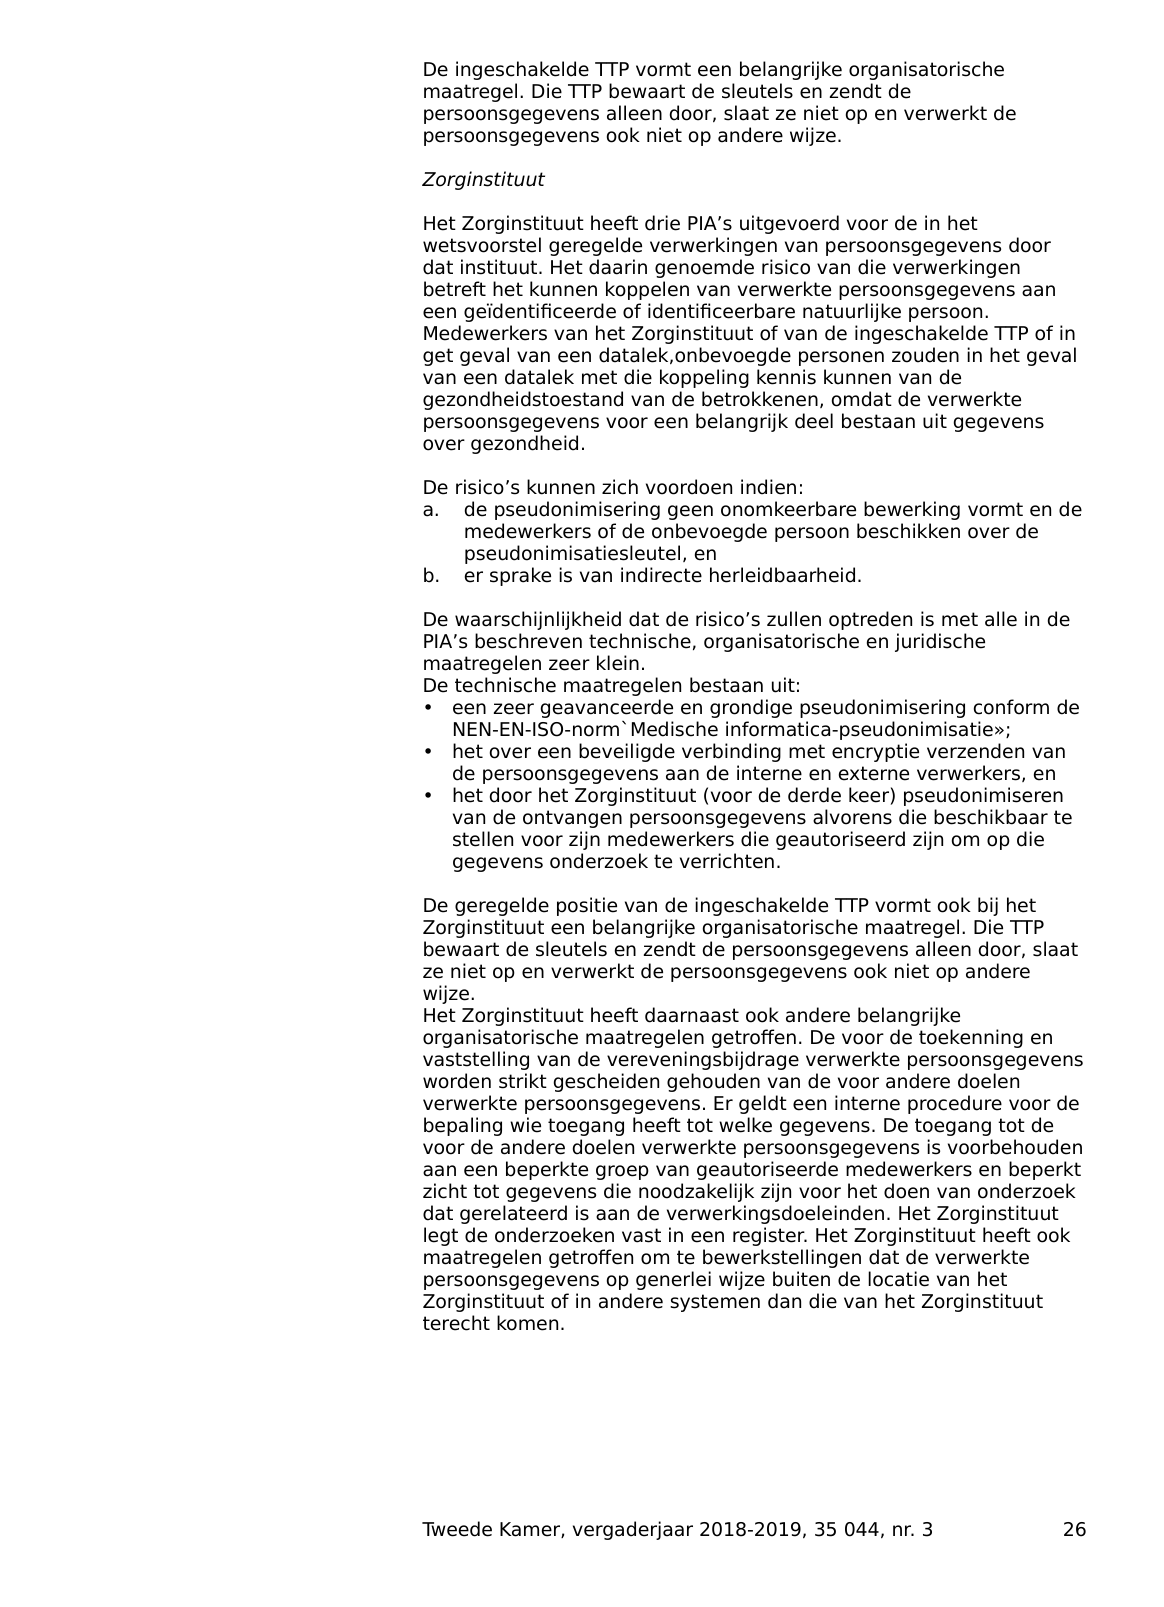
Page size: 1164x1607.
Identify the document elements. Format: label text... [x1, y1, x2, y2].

text • het door het Zorginstituut (voor de derde keer) pseudonimiseren van de ontvangen persoonsgegevens alvorens die beschikbaar te stellen voor zijn medewerkers die geautoriseerd zijn om op die gegevens onderzoek te verrichten. [422, 785, 1087, 873]
text De risico’s kunnen zich voordoen indien: [422, 477, 1087, 499]
text De waarschijnlijkheid dat de risico’s zullen optreden is met alle in de PIA’s beschreven technische, organisatorische en juridische maatregelen zeer klein. [422, 609, 1087, 675]
text Het Zorginstituut heeft drie PIA’s uitgevoerd voor de in het wetsvoorstel geregelde verwerkingen van persoonsgegevens door dat instituut. Het daarin genoemde risico van die verwerkingen betreft het kunnen koppelen van verwerkte persoonsgegevens aan een geïdentificeerde of identificeerbare natuurlijke persoon. Medewerkers van het Zorginstituut of van de ingeschakelde TTP of in get geval van een datalek,onbevoegde personen zouden in het geval van een datalek met die koppeling kennis kunnen van de gezondheidstoestand van de betrokkenen, omdat de verwerkte persoonsgegevens voor een belangrijk deel bestaan uit gegevens over gezondheid. [422, 213, 1087, 455]
text b. er sprake is van indirecte herleidbaarheid. [422, 565, 1087, 587]
text • het over een beveiligde verbinding met encryptie verzenden van de persoonsgegevens aan de interne en externe verwerkers, en [422, 741, 1087, 785]
text • een zeer geavanceerde en grondige pseudonimisering conform de NEN-EN-ISO-norm`Medische informatica-pseudonimisatie»; [422, 697, 1087, 741]
text De ingeschakelde TTP vormt een belangrijke organisatorische maatregel. Die TTP bewaart de sleutels en zendt de persoonsgegevens alleen door, slaat ze niet op en verwerkt de persoonsgegevens ook niet op andere wijze. [422, 59, 1087, 147]
subtitle Zorginstituut [422, 169, 1087, 191]
text a. de pseudonimisering geen onomkeerbare bewerking vormt en de medewerkers of de onbevoegde persoon beschikken over de pseudonimisatiesleutel, en [422, 499, 1087, 565]
text De geregelde positie van de ingeschakelde TTP vormt ook bij het Zorginstituut een belangrijke organisatorische maatregel. Die TTP bewaart de sleutels en zendt de persoonsgegevens alleen door, slaat ze niet op en verwerkt de persoonsgegevens ook niet op andere wijze. [422, 895, 1087, 1005]
text De technische maatregelen bestaan uit: [422, 675, 1087, 697]
text Het Zorginstituut heeft daarnaast ook andere belangrijke organisatorische maatregelen getroffen. De voor de toekenning en vaststelling van de vereveningsbijdrage verwerkte persoonsgegevens worden strikt gescheiden gehouden van de voor andere doelen verwerkte persoonsgegevens. Er geldt een interne procedure voor de bepaling wie toegang heeft tot welke gegevens. De toegang tot de voor de andere doelen verwerkte persoonsgegevens is voorbehouden aan een beperkte groep van geautoriseerde medewerkers en beperkt zicht tot gegevens die noodzakelijk zijn voor het doen van onderzoek dat gerelateerd is aan de verwerkingsdoeleinden. Het Zorginstituut legt de onderzoeken vast in een register. Het Zorginstituut heeft ook maatregelen getroffen om te bewerkstellingen dat de verwerkte persoonsgegevens op generlei wijze buiten de locatie van het Zorginstituut of in andere systemen dan die van het Zorginstituut terecht komen. [422, 1005, 1087, 1335]
